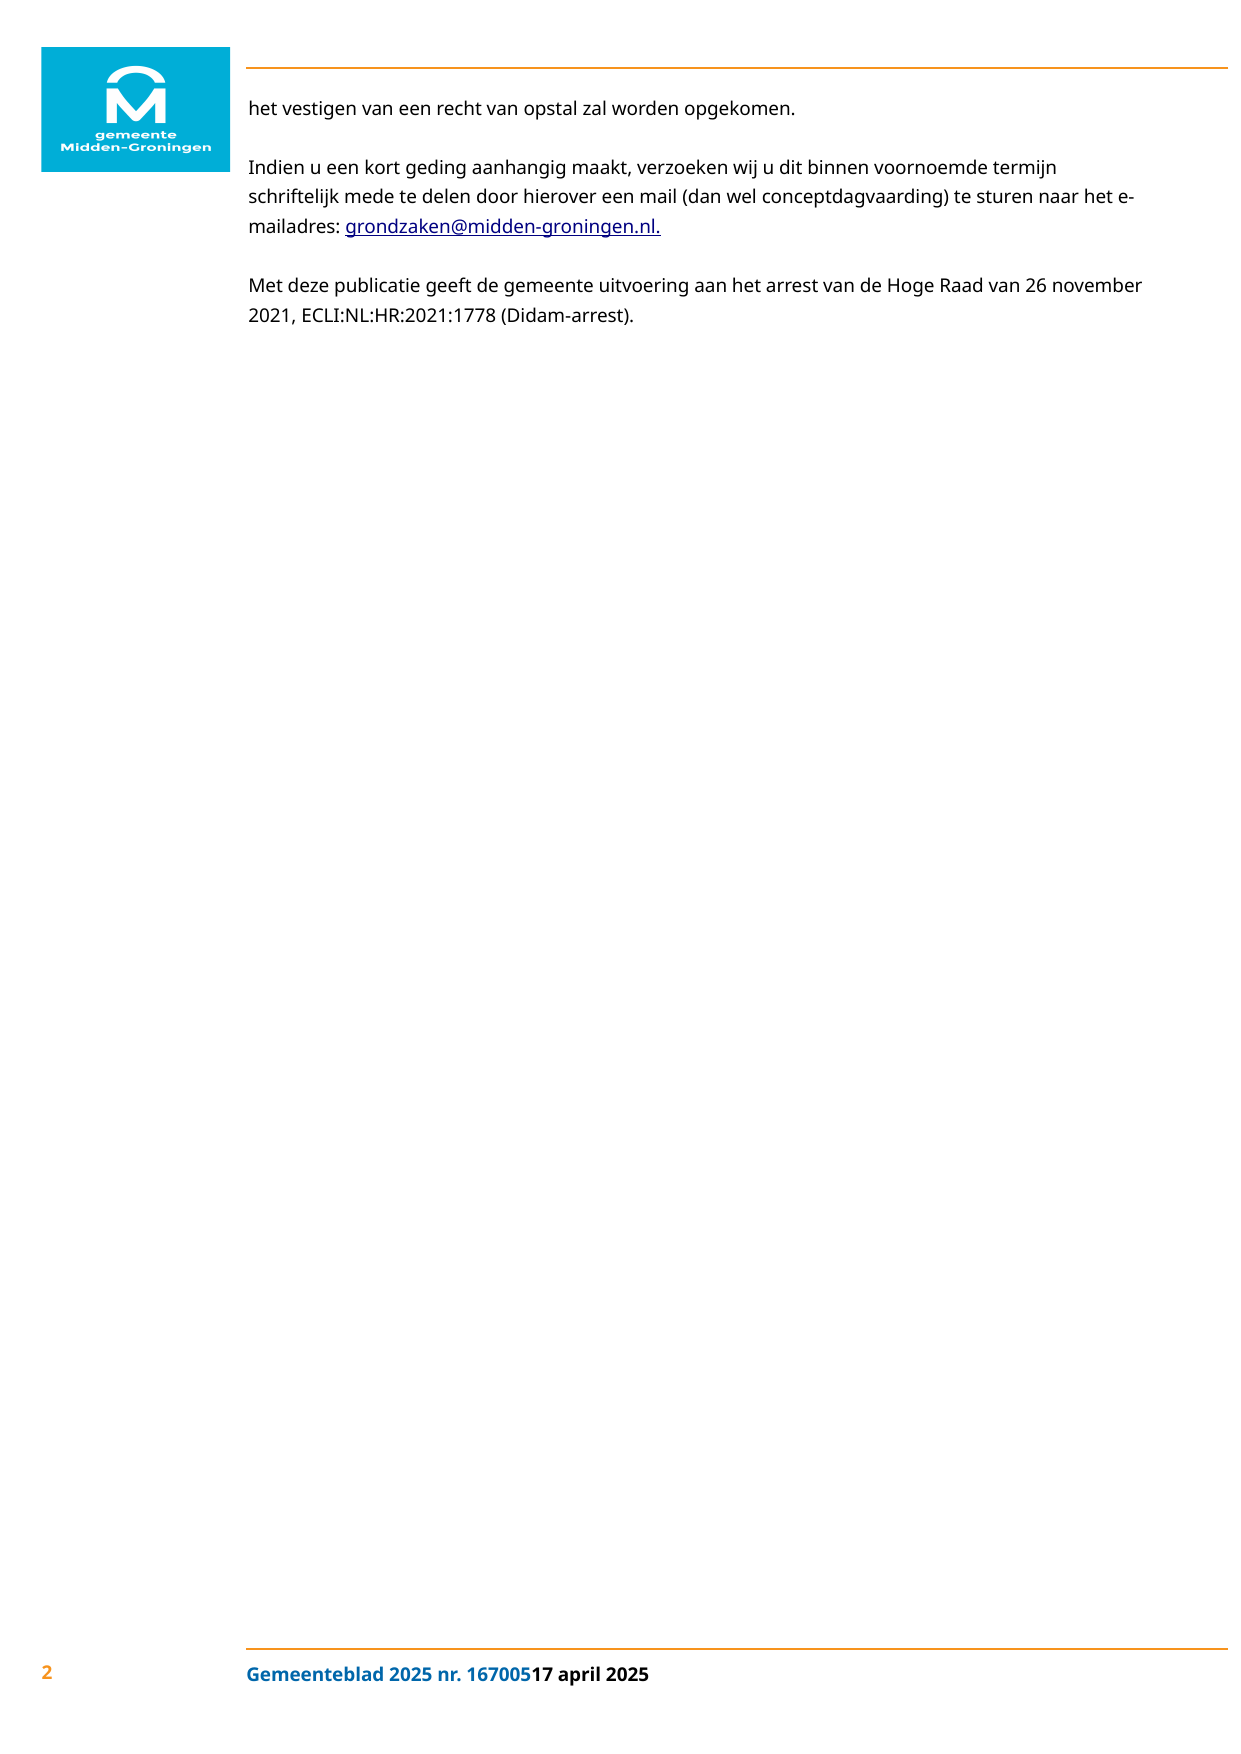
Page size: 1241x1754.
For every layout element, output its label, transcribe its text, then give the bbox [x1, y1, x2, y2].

text Indien u een kort geding aanhangig maakt, verzoeken wij u dit binnen voornoemde termijn schriftelijk mede te delen door hierover een mail (dan wel conceptdagvaarding) te sturen naar het e-mailadres: grondzaken@midden-groningen.nl. [248, 154, 1152, 239]
text Met deze publicatie geeft de gemeente uitvoering aan het arrest van de Hoge Raad van 26 november 2021, ECLI:NL:HR:2021:1778 (Didam-arrest). [248, 272, 1152, 328]
picture [184, 146, 190, 153]
text het vestigen van een recht van opstal zal worden opgekomen. [248, 95, 1152, 121]
picture [107, 89, 165, 122]
picture [108, 66, 164, 82]
